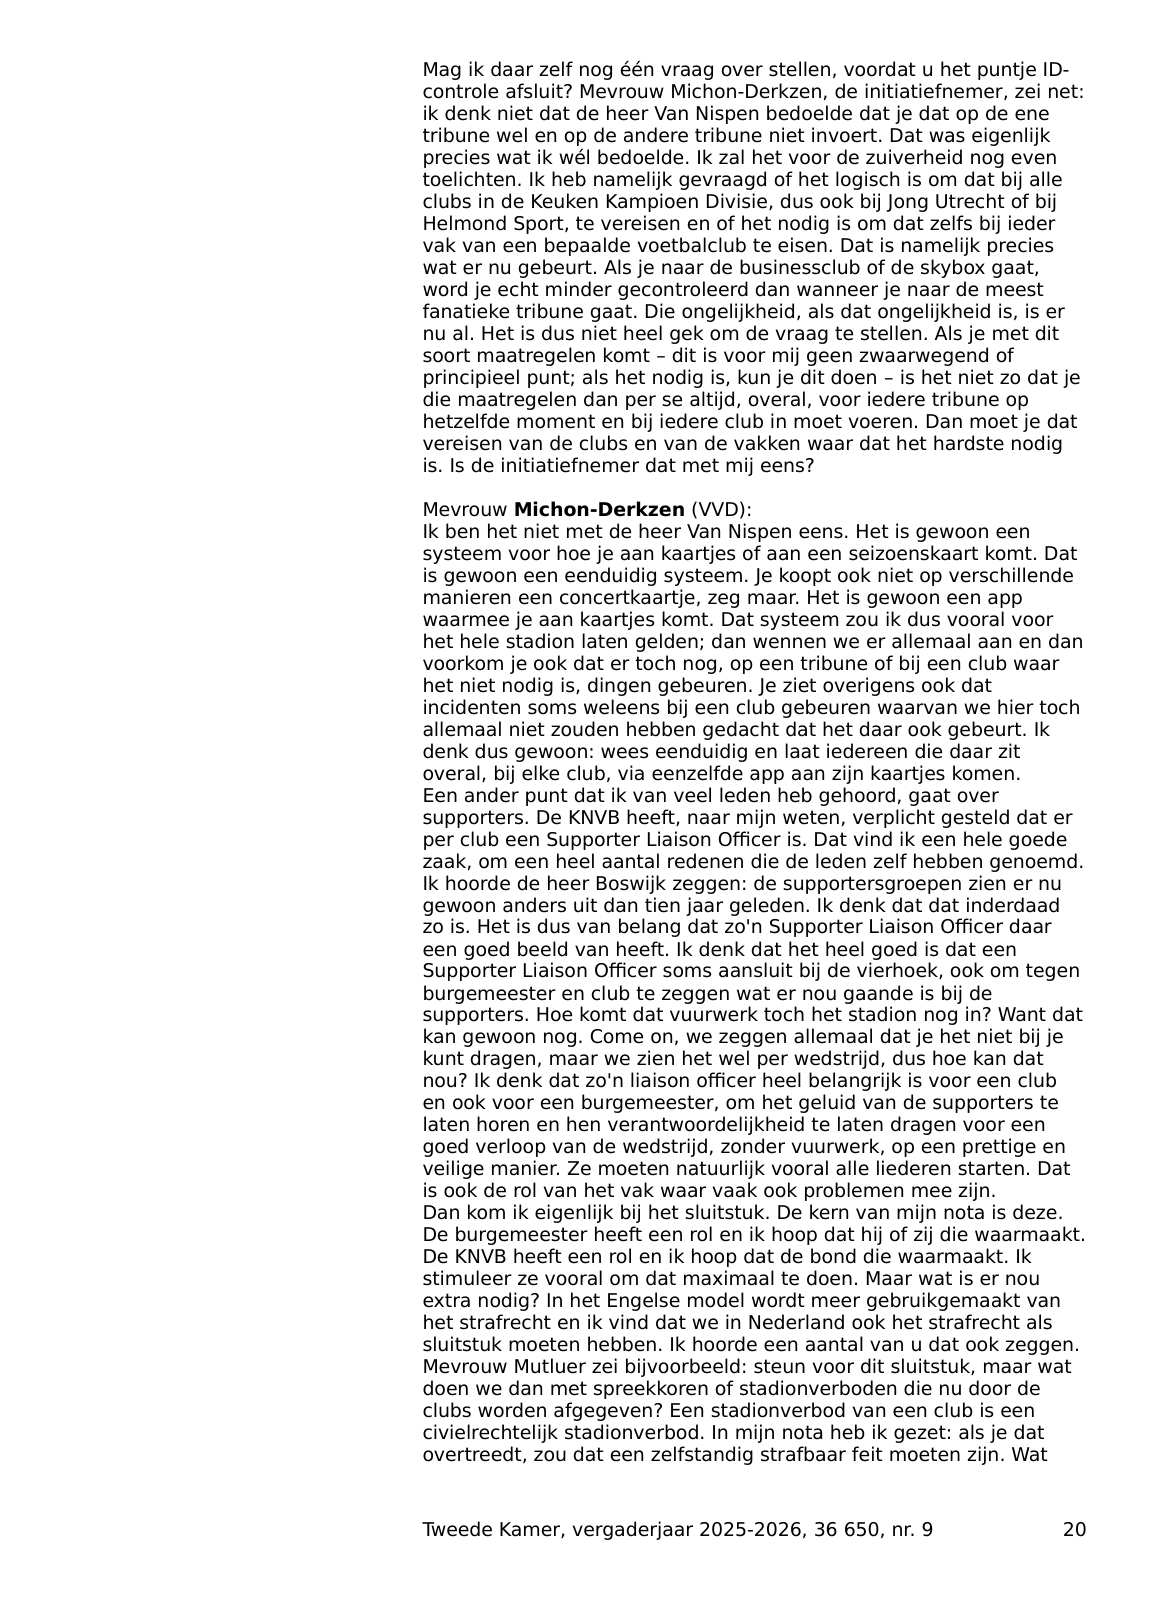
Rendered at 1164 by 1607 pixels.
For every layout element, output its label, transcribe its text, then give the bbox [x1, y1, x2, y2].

text Een ander punt dat ik van veel leden heb gehoord, gaat over supporters. De KNVB heeft, naar mijn weten, verplicht gesteld dat er per club een Supporter Liaison Officer is. Dat vind ik een hele goede zaak, om een heel aantal redenen die de leden zelf hebben genoemd. Ik hoorde de heer Boswijk zeggen: de supportersgroepen zien er nu gewoon anders uit dan tien jaar geleden. Ik denk dat dat inderdaad zo is. Het is dus van belang dat zo'n Supporter Liaison Officer daar een goed beeld van heeft. Ik denk dat het heel goed is dat een Supporter Liaison Officer soms aansluit bij de vierhoek, ook om tegen burgemeester en club te zeggen wat er nou gaande is bij de supporters. Hoe komt dat vuurwerk toch het stadion nog in? Want dat kan gewoon nog. Come on, we zeggen allemaal dat je het niet bij je kunt dragen, maar we zien het wel per wedstrijd, dus hoe kan dat nou? Ik denk dat zo'n liaison officer heel belangrijk is voor een club en ook voor een burgemeester, om het geluid van de supporters te laten horen en hen verantwoordelijkheid te laten dragen voor een goed verloop van de wedstrijd, zonder vuurwerk, op een prettige en veilige manier. Ze moeten natuurlijk vooral alle liederen starten. Dat is ook de rol van het vak waar vaak ook problemen mee zijn. [422, 784, 1087, 1202]
text Mag ik daar zelf nog één vraag over stellen, voordat u het puntje ID-controle afsluit? Mevrouw Michon-Derkzen, de initiatiefnemer, zei net: ik denk niet dat de heer Van Nispen bedoelde dat je dat op de ene tribune wel en op de andere tribune niet invoert. Dat was eigenlijk precies wat ik wél bedoelde. Ik zal het voor de zuiverheid nog even toelichten. Ik heb namelijk gevraagd of het logisch is om dat bij alle clubs in de Keuken Kampioen Divisie, dus ook bij Jong Utrecht of bij Helmond Sport, te vereisen en of het nodig is om dat zelfs bij ieder vak van een bepaalde voetbalclub te eisen. Dat is namelijk precies wat er nu gebeurt. Als je naar de businessclub of de skybox gaat, word je echt minder gecontroleerd dan wanneer je naar de meest fanatieke tribune gaat. Die ongelijkheid, als dat ongelijkheid is, is er nu al. Het is dus niet heel gek om de vraag te stellen. Als je met dit soort maatregelen komt – dit is voor mij geen zwaarwegend of principieel punt; als het nodig is, kun je dit doen – is het niet zo dat je die maatregelen dan per se altijd, overal, voor iedere tribune op hetzelfde moment en bij iedere club in moet voeren. Dan moet je dat vereisen van de clubs en van de vakken waar dat het hardste nodig is. Is de initiatiefnemer dat met mij eens? [422, 59, 1087, 477]
text Mevrouw Michon-Derkzen (VVD): [422, 499, 1087, 521]
text Ik ben het niet met de heer Van Nispen eens. Het is gewoon een systeem voor hoe je aan kaartjes of aan een seizoenskaart komt. Dat is gewoon een eenduidig systeem. Je koopt ook niet op verschillende manieren een concertkaartje, zeg maar. Het is gewoon een app waarmee je aan kaartjes komt. Dat systeem zou ik dus vooral voor het hele stadion laten gelden; dan wennen we er allemaal aan en dan voorkom je ook dat er toch nog, op een tribune of bij een club waar het niet nodig is, dingen gebeuren. Je ziet overigens ook dat incidenten soms weleens bij een club gebeuren waarvan we hier toch allemaal niet zouden hebben gedacht dat het daar ook gebeurt. Ik denk dus gewoon: wees eenduidig en laat iedereen die daar zit overal, bij elke club, via eenzelfde app aan zijn kaartjes komen. [422, 521, 1087, 784]
text Dan kom ik eigenlijk bij het sluitstuk. De kern van mijn nota is deze. De burgemeester heeft een rol en ik hoop dat hij of zij die waarmaakt. De KNVB heeft een rol en ik hoop dat de bond die waarmaakt. Ik stimuleer ze vooral om dat maximaal te doen. Maar wat is er nou extra nodig? In het Engelse model wordt meer gebruikgemaakt van het strafrecht en ik vind dat we in Nederland ook het strafrecht als sluitstuk moeten hebben. Ik hoorde een aantal van u dat ook zeggen. Mevrouw Mutluer zei bijvoorbeeld: steun voor dit sluitstuk, maar wat doen we dan met spreekkoren of stadionverboden die nu door de clubs worden afgegeven? Een stadionverbod van een club is een civielrechtelijk stadionverbod. In mijn nota heb ik gezet: als je dat overtreedt, zou dat een zelfstandig strafbaar feit moeten zijn. Wat [422, 1202, 1087, 1466]
